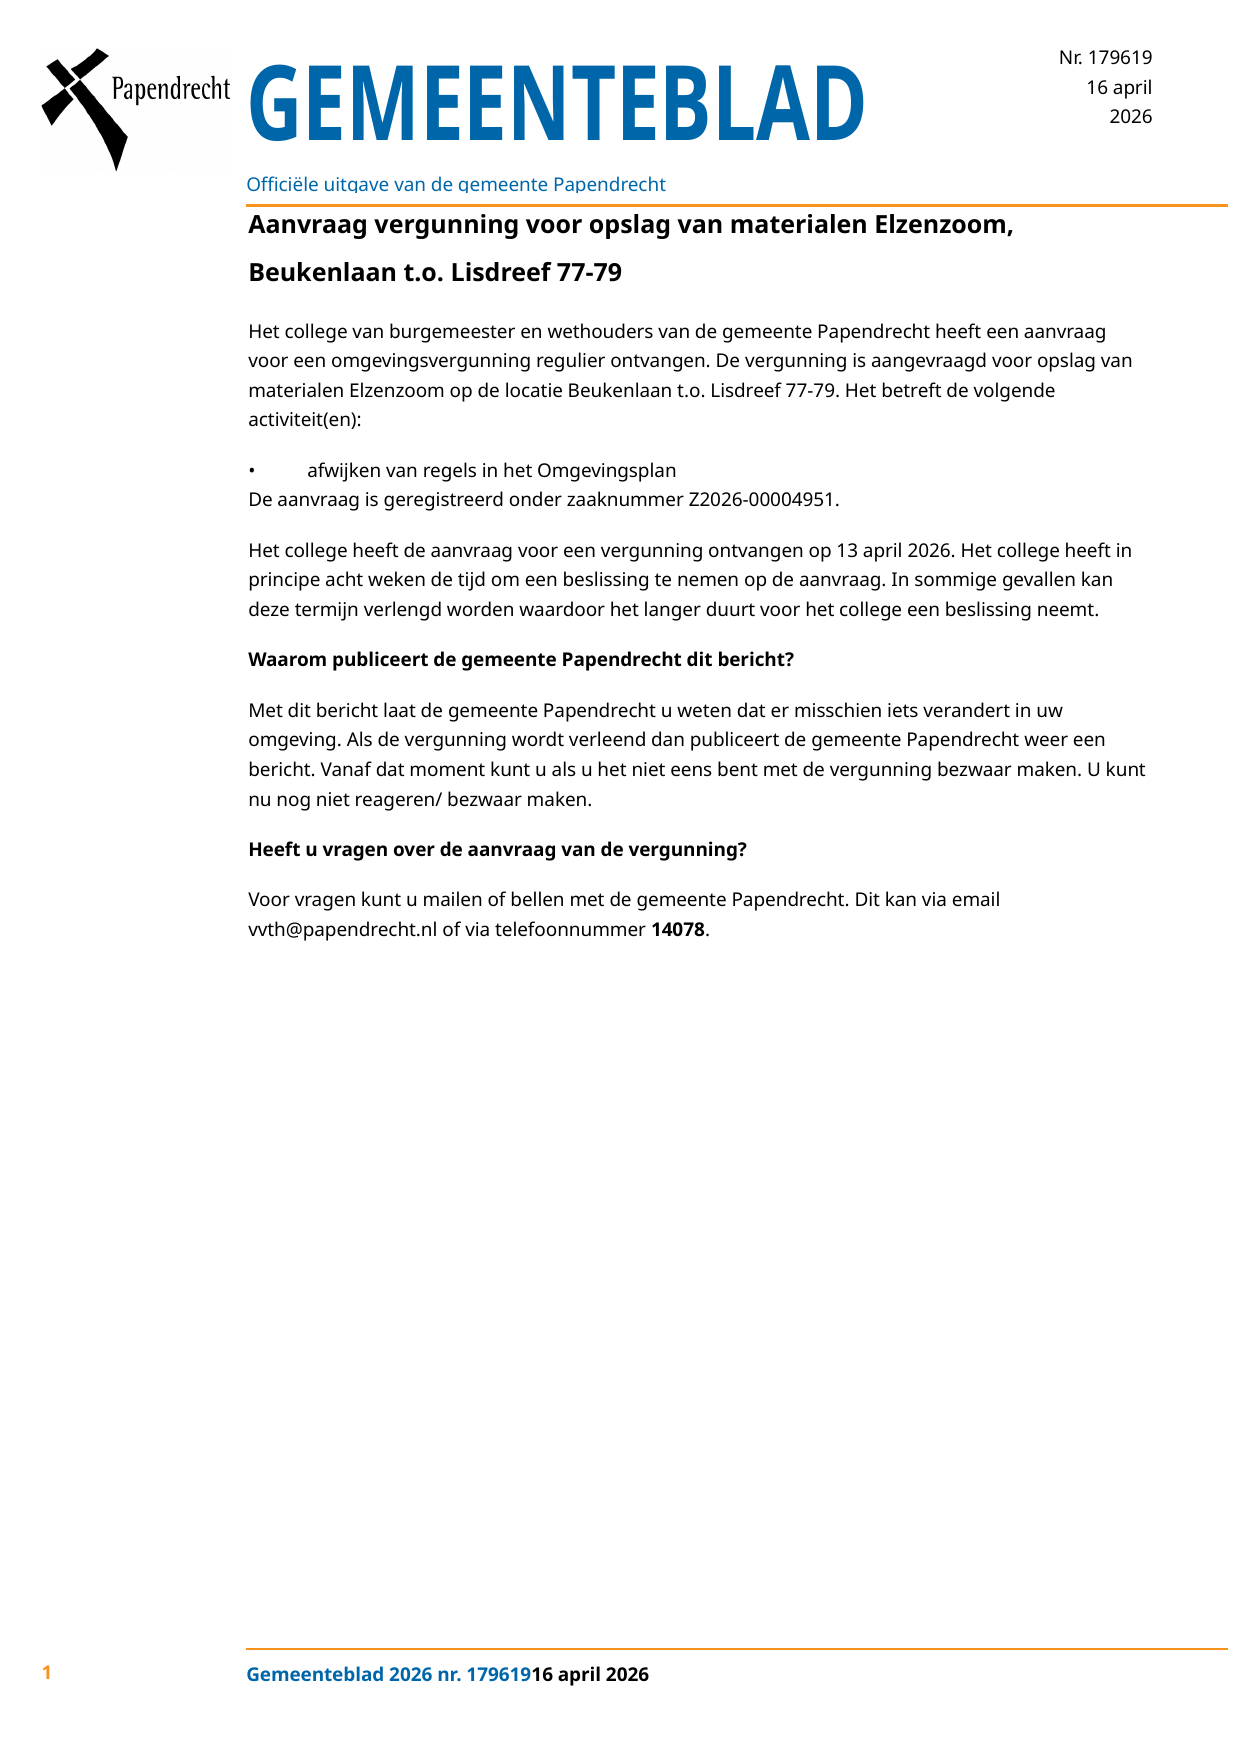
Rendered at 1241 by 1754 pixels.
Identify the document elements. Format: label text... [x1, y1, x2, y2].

text Het college heeft de aanvraag voor een vergunning ontvangen op 13 april 2026. Het college heeft in principe acht weken de tijd om een beslissing te nemen op de aanvraag. In sommige gevallen kan deze termijn verlengd worden waardoor het langer duurt voor het college een beslissing neemt. [248, 537, 1152, 622]
text Waarom publiceert de gemeente Papendrecht dit bericht? [248, 647, 1152, 672]
text De aanvraag is geregistreerd onder zaaknummer Z2026-00004951. [248, 487, 1152, 512]
text Aanvraag vergunning voor opslag van materialen Elzenzoom, Beukenlaan t.o. Lisdreef 77-79 [248, 207, 1152, 288]
text Heeft u vragen over de aanvraag van de vergunning? [248, 836, 1152, 862]
text Voor vragen kunt u mailen of bellen met de gemeente Papendrecht. Dit kan via email vvth@papendrecht.nl of via telefoonnummer 14078. [248, 887, 1152, 942]
picture [41, 47, 231, 172]
text Het college van burgemeester en wethouders van de gemeente Papendrecht heeft een aanvraag voor een omgevingsvergunning regulier ontvangen. De vergunning is aangevraagd voor opslag van materialen Elzenzoom op de locatie Beukenlaan t.o. Lisdreef 77-79. Het betreft de volgende activiteit(en): [248, 318, 1152, 432]
list afwijken van regels in het Omgevingsplan [248, 457, 1152, 483]
text Met dit bericht laat de gemeente Papendrecht u weten dat er misschien iets verandert in uw omgeving. Als de vergunning wordt verleend dan publiceert de gemeente Papendrecht weer een bericht. Vanaf dat moment kunt u als u het niet eens bent met de vergunning bezwaar maken. U kunt nu nog niet reageren/ bezwaar maken. [248, 697, 1152, 812]
